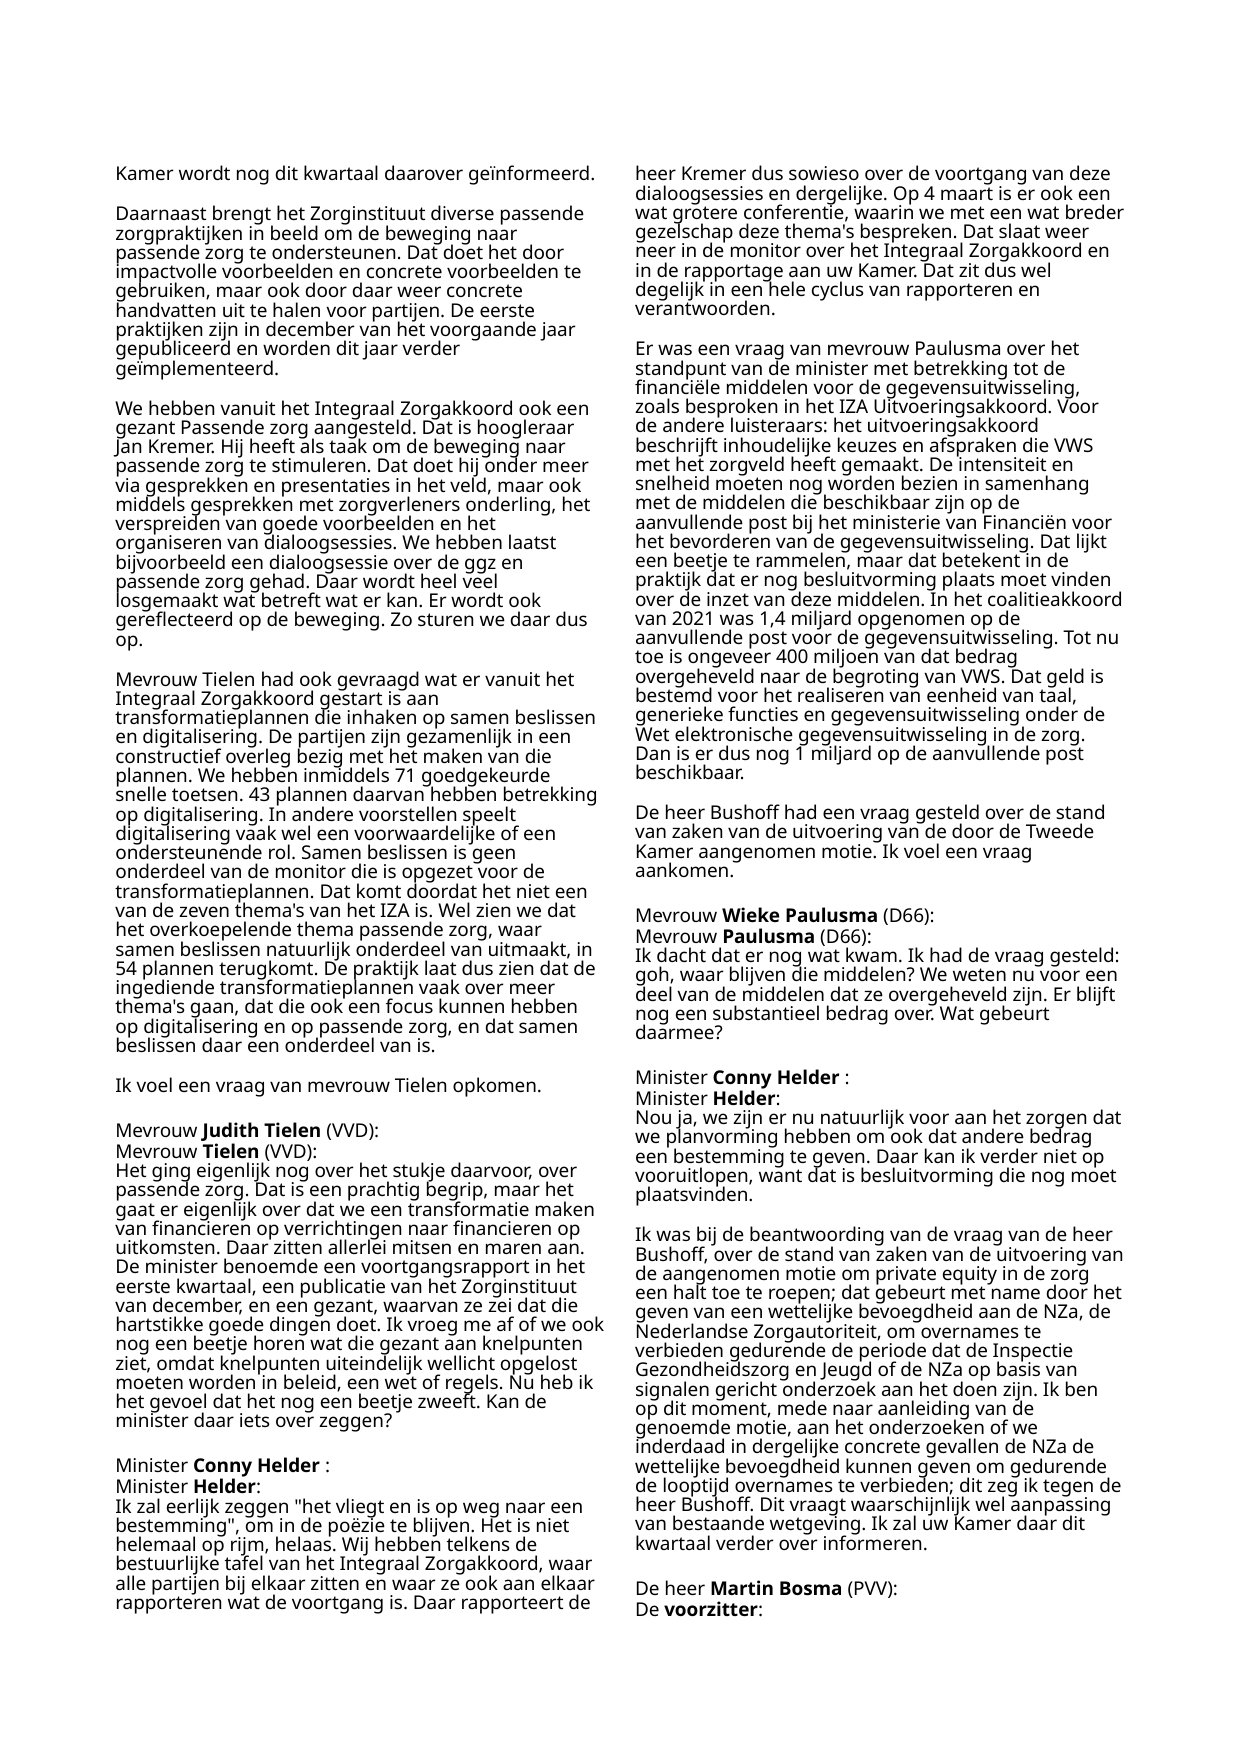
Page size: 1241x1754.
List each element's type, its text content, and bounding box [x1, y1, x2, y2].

text Er was een vraag van mevrouw Paulusma over het standpunt van de minister met betrekking tot de financiële middelen voor de gegevensuitwisseling, zoals besproken in het IZA Uitvoeringsakkoord. Voor de andere luisteraars: het uitvoeringsakkoord beschrijft inhoudelijke keuzes en afspraken die VWS met het zorgveld heeft gemaakt. De intensiteit en snelheid moeten nog worden bezien in samenhang met de middelen die beschikbaar zijn op de aanvullende post bij het ministerie van Financiën voor het bevorderen van de gegevensuitwisseling. Dat lijkt een beetje te rammelen, maar dat betekent in de praktijk dat er nog besluitvorming plaats moet vinden over de inzet van deze middelen. In het coalitieakkoord van 2021 was 1,4 miljard opgenomen op de aanvullende post voor de gegevensuitwisseling. Tot nu toe is ongeveer 400 miljoen van dat bedrag overgeheveld naar de begroting van VWS. Dat geld is bestemd voor het realiseren van eenheid van taal, generieke functies en gegevensuitwisseling onder de Wet elektronische gegevensuitwisseling in de zorg. Dan is er dus nog 1 miljard op de aanvullende post beschikbaar. [635, 340, 1125, 783]
text Ik dacht dat er nog wat kwam. Ik had de vraag gesteld: goh, waar blijven die middelen? We weten nu voor een deel van de middelen dat ze overgeheveld zijn. Er blijft nog een substantieel bedrag over. Wat gebeurt daarmee? [635, 947, 1125, 1043]
text Kamer wordt nog dit kwartaal daarover geïnformeerd. [115, 165, 605, 184]
text Ik voel een vraag van mevrouw Tielen opkomen. [115, 1077, 605, 1096]
text Minister Conny Helder : [115, 1453, 605, 1478]
text heer Kremer dus sowieso over de voortgang van deze dialoogsessies en dergelijke. Op 4 maart is er ook een wat grotere conferentie, waarin we met een wat breder gezelschap deze thema's bespreken. Dat slaat weer neer in de monitor over het Integraal Zorgakkoord en in de rapportage aan uw Kamer. Dat zit dus wel degelijk in een hele cyclus van rapporteren en verantwoorden. [635, 165, 1125, 319]
text We hebben vanuit het Integraal Zorgakkoord ook een gezant Passende zorg aangesteld. Dat is hoogleraar Jan Kremer. Hij heeft als taak om de beweging naar passende zorg te stimuleren. Dat doet hij onder meer via gesprekken en presentaties in het veld, maar ook middels gesprekken met zorgverleners onderling, het verspreiden van goede voorbeelden en het organiseren van dialoogsessies. We hebben laatst bijvoorbeeld een dialoogsessie over de ggz en passende zorg gehad. Daar wordt heel veel losgemaakt wat betreft wat er kan. Er wordt ook gereflecteerd op de beweging. Zo sturen we daar dus op. [115, 399, 605, 650]
text Daarnaast brengt het Zorginstituut diverse passende zorgpraktijken in beeld om de beweging naar passende zorg te ondersteunen. Dat doet het door impactvolle voorbeelden en concrete voorbeelden te gebruiken, maar ook door daar weer concrete handvatten uit te halen voor partijen. De eerste praktijken zijn in december van het voorgaande jaar gepubliceerd en worden dit jaar verder geïmplementeerd. [115, 205, 605, 379]
text Minister Conny Helder : [635, 1064, 1125, 1090]
text Nou ja, we zijn er nu natuurlijk voor aan het zorgen dat we planvorming hebben om ook dat andere bedrag een bestemming te geven. Daar kan ik verder niet op vooruitlopen, want dat is besluitvorming die nog moet plaatsvinden. [635, 1109, 1125, 1206]
text Ik was bij de beantwoording van de vraag van de heer Bushoff, over de stand van zaken van de uitvoering van de aangenomen motie om private equity in de zorg een halt toe te roepen; dat gebeurt met name door het geven van een wettelijke bevoegdheid aan de NZa, de Nederlandse Zorgautoriteit, om overnames te verbieden gedurende de periode dat de Inspectie Gezondheidszorg en Jeugd of de NZa op basis van signalen gericht onderzoek aan het doen zijn. Ik ben op dit moment, mede naar aanleiding van de genoemde motie, aan het onderzoeken of we inderdaad in dergelijke concrete gevallen de NZa de wettelijke bevoegdheid kunnen geven om gedurende de looptijd overnames te verbieden; dit zeg ik tegen de heer Bushoff. Dit vraagt waarschijnlijk wel aanpassing van bestaande wetgeving. Ik zal uw Kamer daar dit kwartaal verder over informeren. [635, 1226, 1125, 1554]
text Minister Helder: [635, 1090, 1125, 1109]
text Het ging eigenlijk nog over het stukje daarvoor, over passende zorg. Dat is een prachtig begrip, maar het gaat er eigenlijk over dat we een transformatie maken van financieren op verrichtingen naar financieren op uitkomsten. Daar zitten allerlei mitsen en maren aan. De minister benoemde een voortgangsrapport in het eerste kwartaal, een publicatie van het Zorginstituut van december, en een gezant, waarvan ze zei dat die hartstikke goede dingen doet. Ik vroeg me af of we ook nog een beetje horen wat die gezant aan knelpunten ziet, omdat knelpunten uiteindelijk wellicht opgelost moeten worden in beleid, een wet of regels. Nu heb ik het gevoel dat het nog een beetje zweeft. Kan de minister daar iets over zeggen? [115, 1162, 605, 1432]
text De voorzitter: [635, 1601, 1125, 1620]
text Mevrouw Judith Tielen (VVD): [115, 1117, 605, 1143]
text Mevrouw Tielen (VVD): [115, 1143, 605, 1162]
text De heer Bushoff had een vraag gesteld over de stand van zaken van de uitvoering van de door de Tweede Kamer aangenomen motie. Ik voel een vraag aankomen. [635, 804, 1125, 881]
text Ik zal eerlijk zeggen "het vliegt en is op weg naar een bestemming", om in de poëzie te blijven. Het is niet helemaal op rijm, helaas. Wij hebben telkens de bestuurlijke tafel van het Integraal Zorgakkoord, waar alle partijen bij elkaar zitten en waar ze ook aan elkaar rapporteren wat de voortgang is. Daar rapporteert de [115, 1498, 605, 1613]
text De heer Martin Bosma (PVV): [635, 1575, 1125, 1601]
text Mevrouw Paulusma (D66): [635, 928, 1125, 947]
text Mevrouw Tielen had ook gevraagd wat er vanuit het Integraal Zorgakkoord gestart is aan transformatieplannen die inhaken op samen beslissen en digitalisering. De partijen zijn gezamenlijk in een constructief overleg bezig met het maken van die plannen. We hebben inmiddels 71 goedgekeurde snelle toetsen. 43 plannen daarvan hebben betrekking op digitalisering. In andere voorstellen speelt digitalisering vaak wel een voorwaardelijke of een ondersteunende rol. Samen beslissen is geen onderdeel van de monitor die is opgezet voor de transformatieplannen. Dat komt doordat het niet een van de zeven thema's van het IZA is. Wel zien we dat het overkoepelende thema passende zorg, waar samen beslissen natuurlijk onderdeel van uitmaakt, in 54 plannen terugkomt. De praktijk laat dus zien dat de ingediende transformatieplannen vaak over meer thema's gaan, dat die ook een focus kunnen hebben op digitalisering en op passende zorg, en dat samen beslissen daar een onderdeel van is. [115, 671, 605, 1056]
text Mevrouw Wieke Paulusma (D66): [635, 902, 1125, 928]
text Minister Helder: [115, 1478, 605, 1498]
